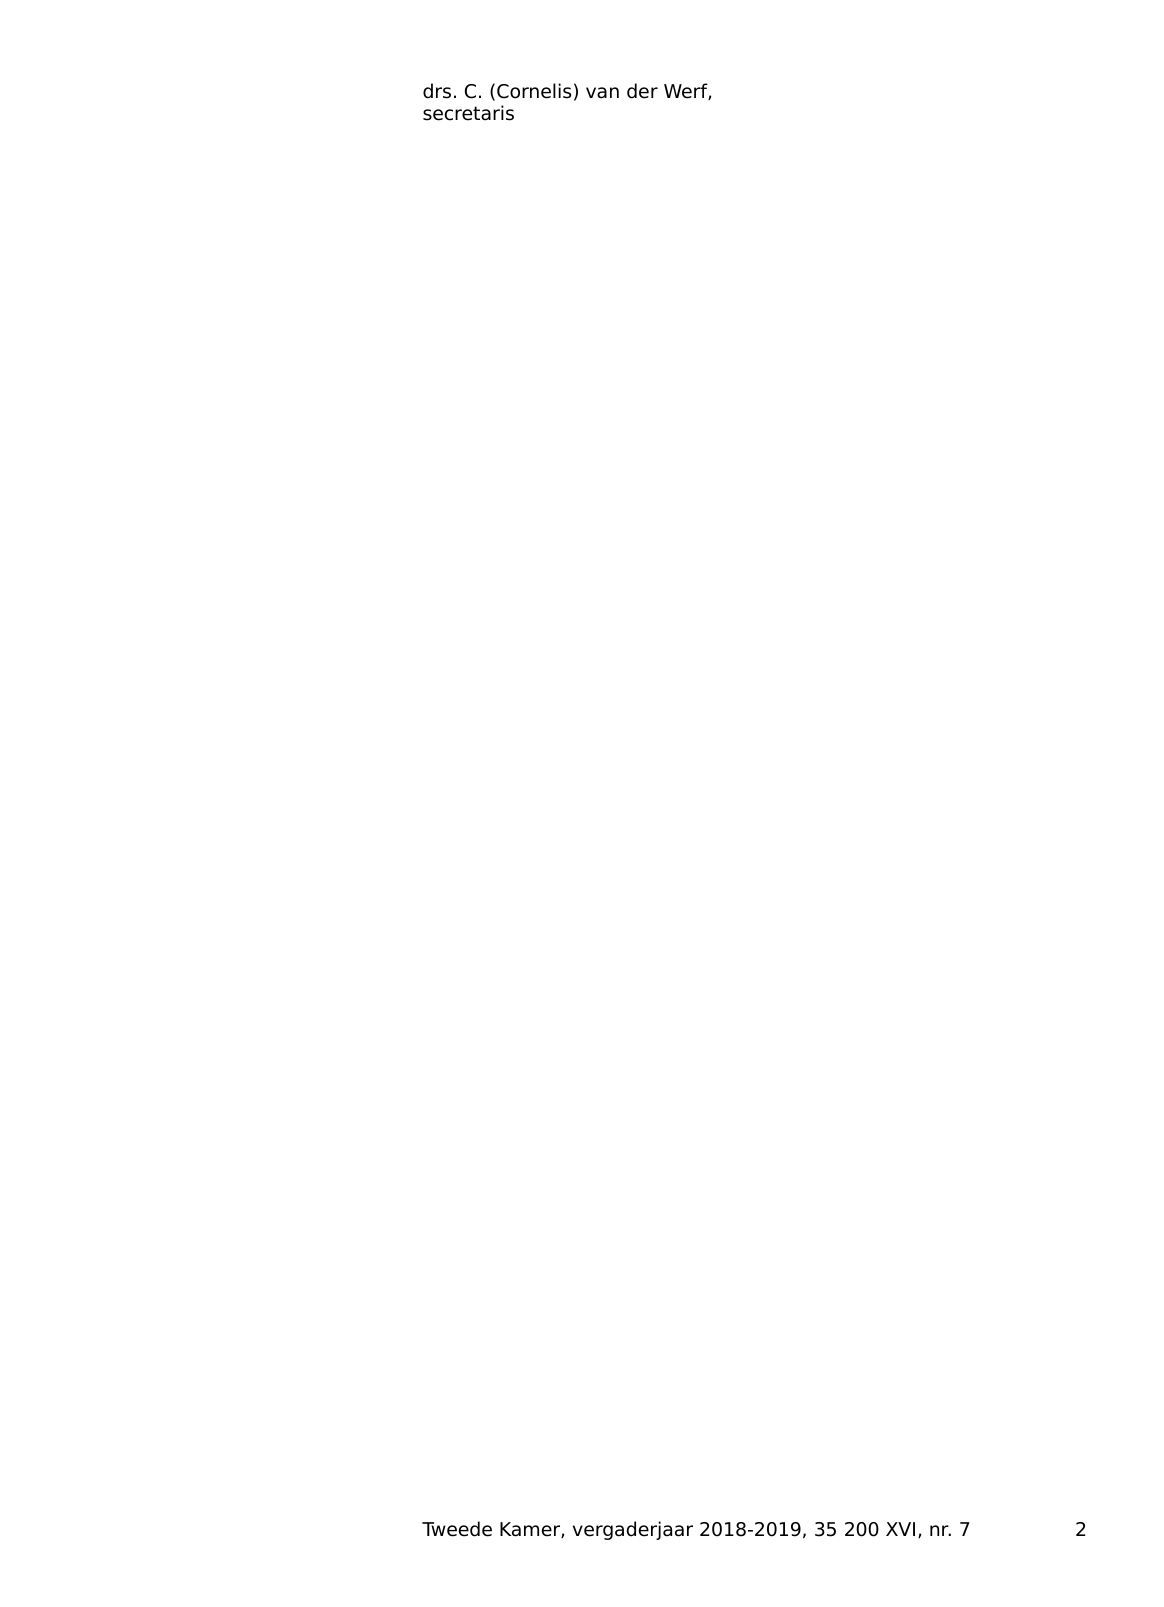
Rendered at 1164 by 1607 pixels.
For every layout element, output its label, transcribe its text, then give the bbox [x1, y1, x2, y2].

text drs. C. (Cornelis) van der Werf, secretaris [422, 59, 1087, 125]
